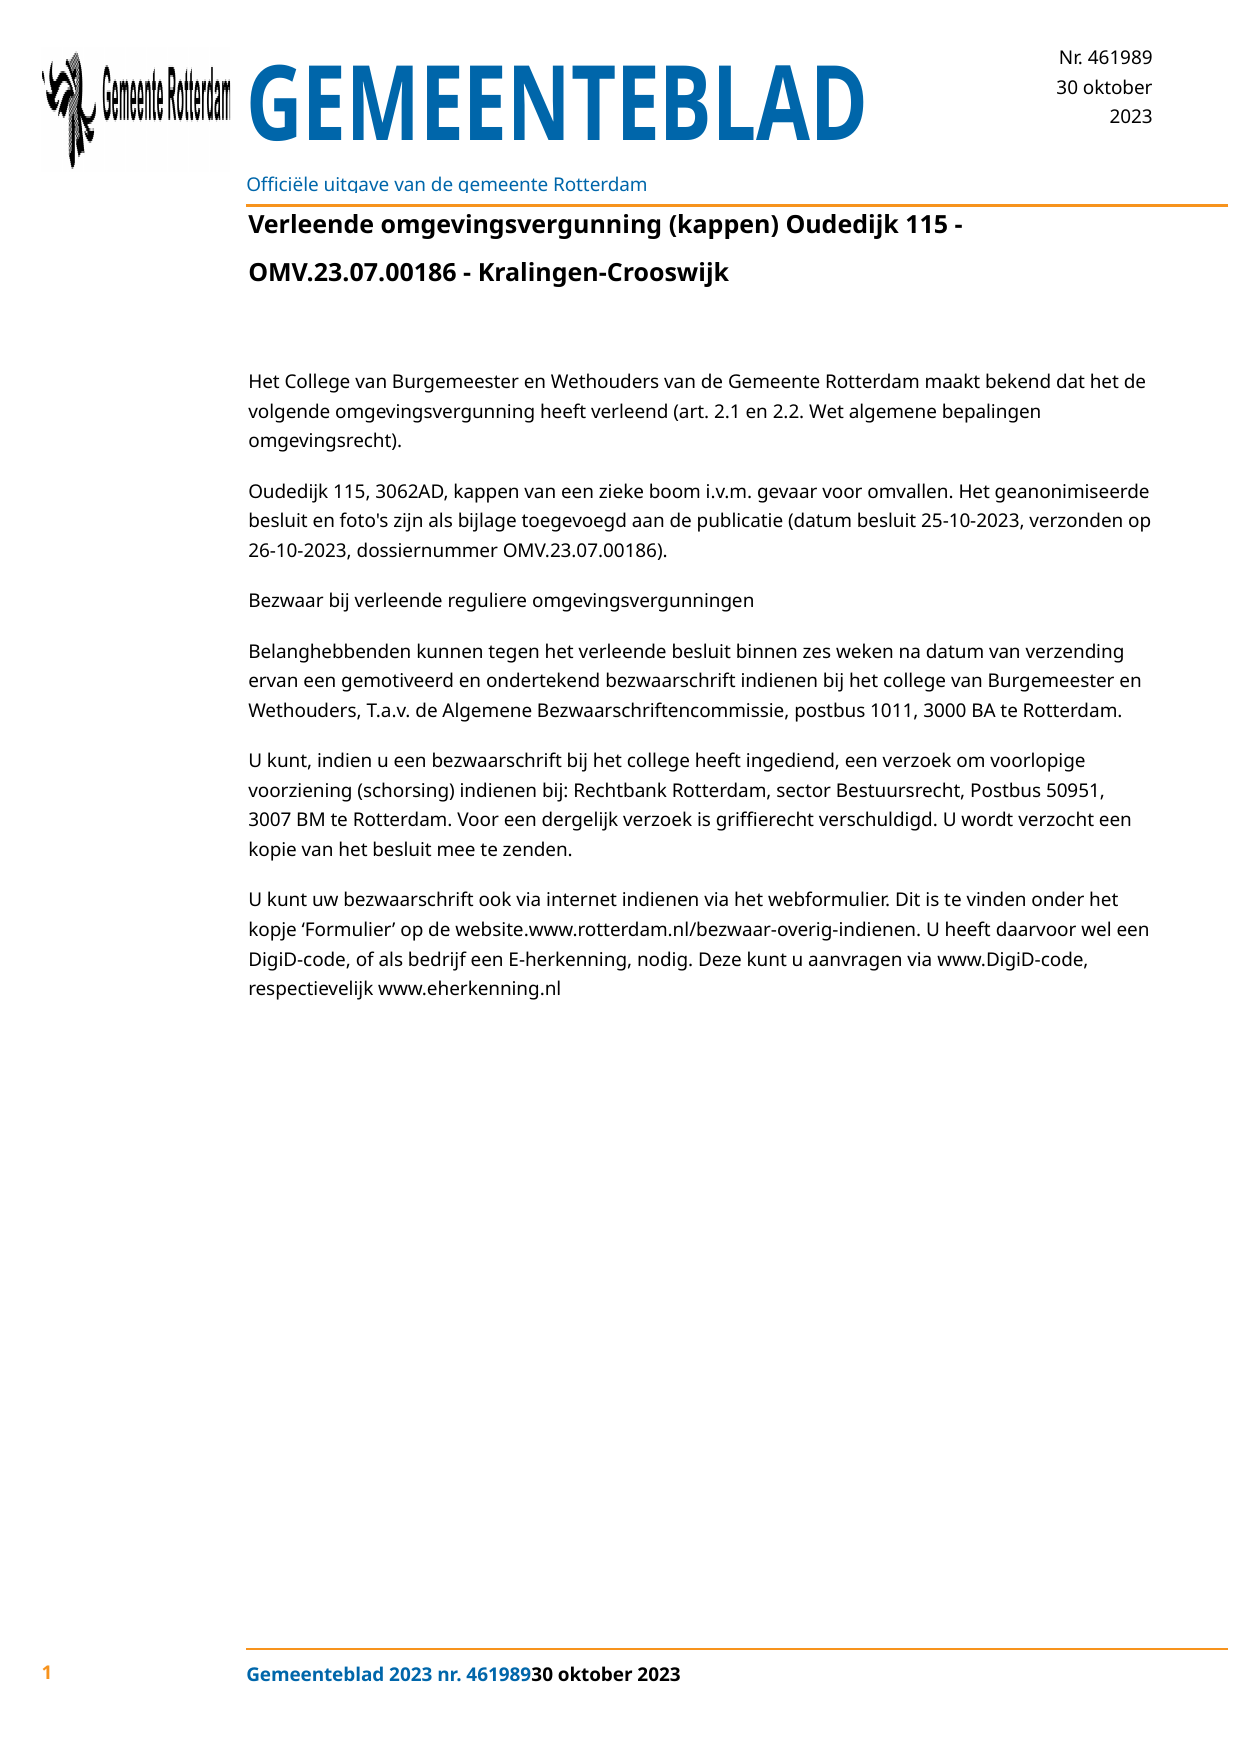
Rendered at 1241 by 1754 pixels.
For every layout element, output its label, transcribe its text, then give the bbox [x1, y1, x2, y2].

text U kunt, indien u een bezwaarschrift bij het college heeft ingediend, een verzoek om voorlopige voorziening (schorsing) indienen bij: Rechtbank Rotterdam, sector Bestuursrecht, Postbus 50951, 3007 BM te Rotterdam. Voor een dergelijk verzoek is griffierecht verschuldigd. U wordt verzocht een kopie van het besluit mee te zenden. [248, 747, 1152, 862]
text Het College van Burgemeester en Wethouders van de Gemeente Rotterdam maakt bekend dat het de volgende omgevingsvergunning heeft verleend (art. 2.1 en 2.2. Wet algemene bepalingen omgevingsrecht). [248, 368, 1152, 453]
text Belanghebbenden kunnen tegen het verleende besluit binnen zes weken na datum van verzending ervan een gemotiveerd en ondertekend bezwaarschrift indienen bij het college van Burgemeester en Wethouders, T.a.v. de Algemene Bezwaarschriftencommissie, postbus 1011, 3000 BA te Rotterdam. [248, 638, 1152, 723]
text U kunt uw bezwaarschrift ook via internet indienen via het webformulier. Dit is te vinden onder het kopje ‘Formulier’ op de website.www.rotterdam.nl/bezwaar-overig-indienen. U heeft daarvoor wel een DigiD-code, of als bedrijf een E-herkenning, nodig. Deze kunt u aanvragen via www.DigiD-code, respectievelijk www.eherkenning.nl [248, 887, 1152, 1001]
picture [41, 47, 231, 172]
text Oudedijk 115, 3062AD, kappen van een zieke boom i.v.m. gevaar voor omvallen. Het geanonimiseerde besluit en foto's zijn als bijlage toegevoegd aan de publicatie (datum besluit 25-10-2023, verzonden op 26-10-2023, dossiernummer OMV.23.07.00186). [248, 478, 1152, 563]
text Bezwaar bij verleende reguliere omgevingsvergunningen [248, 587, 1152, 613]
text Verleende omgevingsvergunning (kappen) Oudedijk 115 - OMV.23.07.00186 - Kralingen-Crooswijk [248, 207, 1152, 288]
